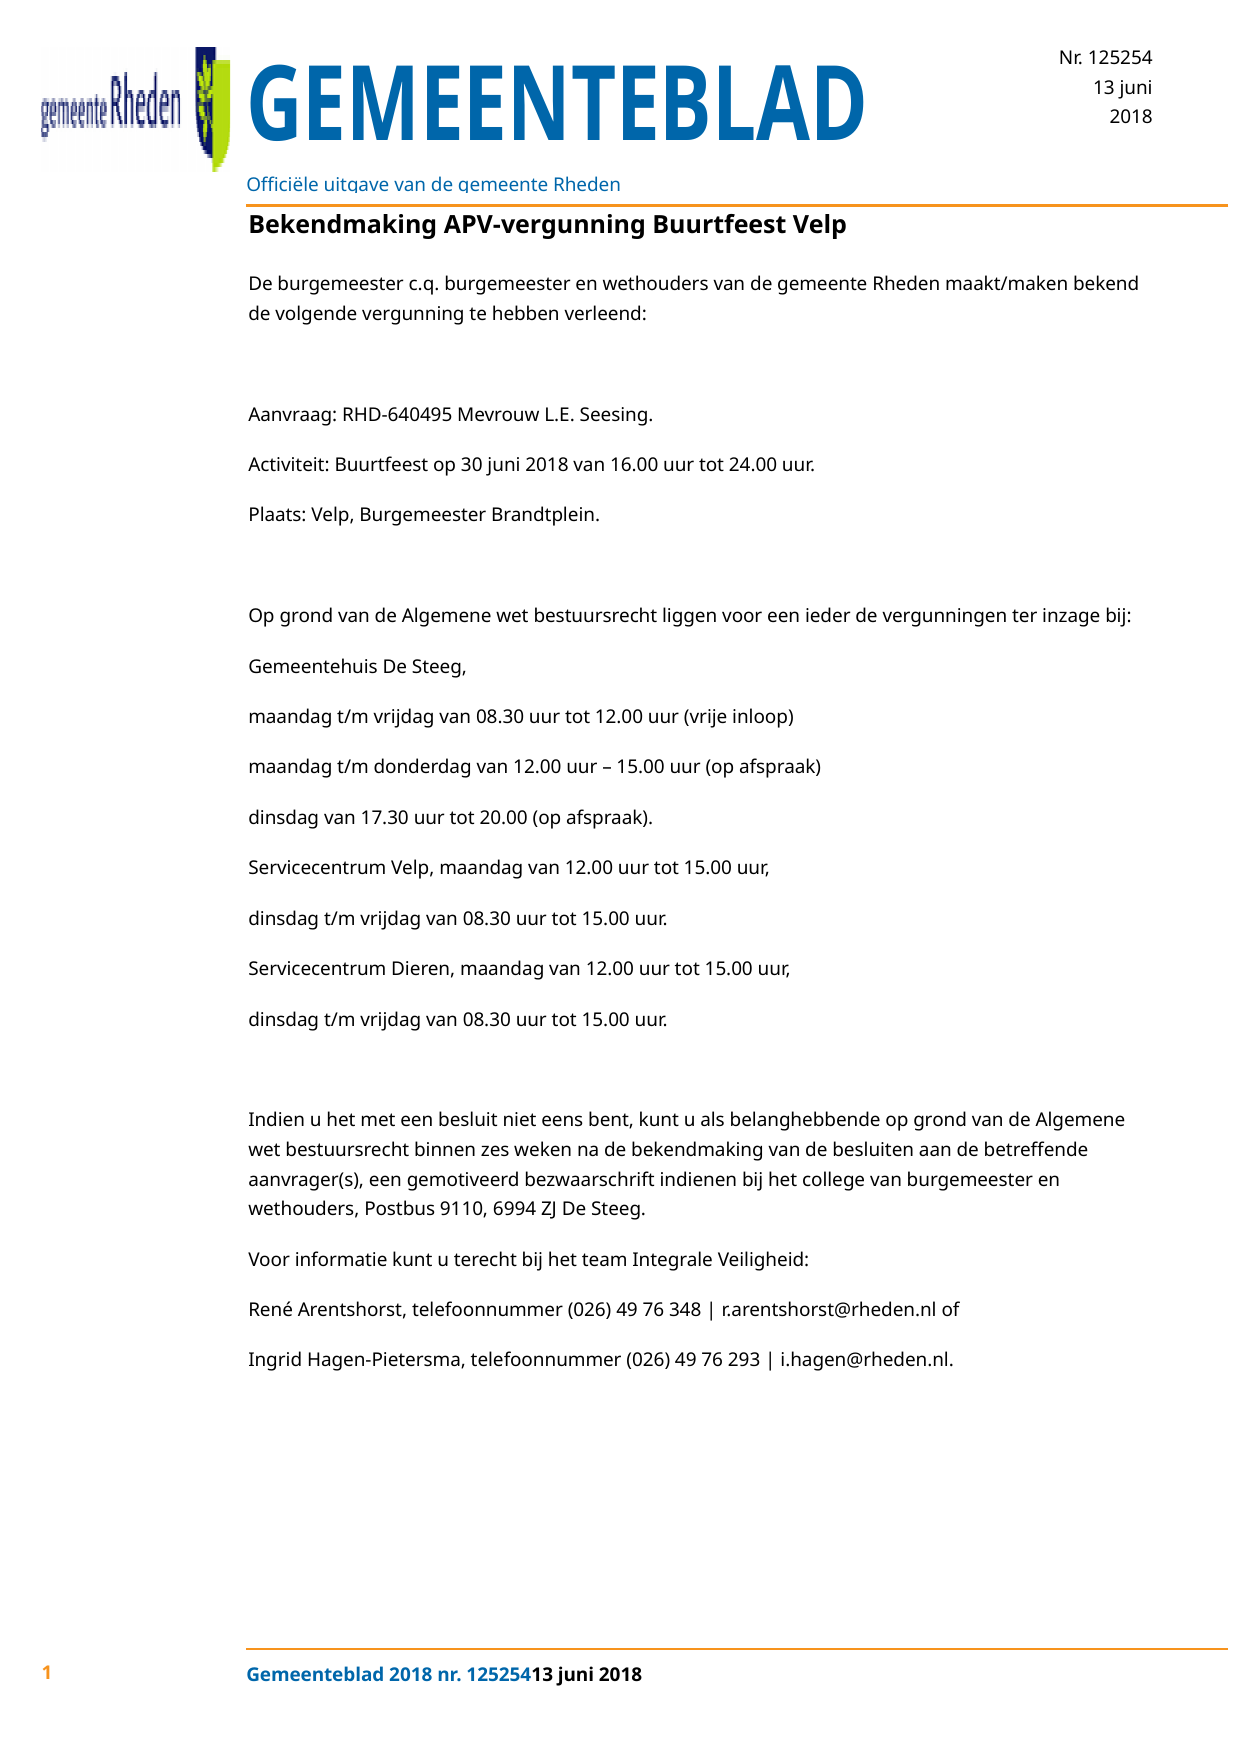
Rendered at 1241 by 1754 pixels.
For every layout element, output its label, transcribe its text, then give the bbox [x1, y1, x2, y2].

text Aanvraag: RHD-640495 Mevrouw L.E. Seesing. [248, 401, 1152, 426]
text dinsdag van 17.30 uur tot 20.00 (op afspraak). [248, 804, 1152, 830]
picture [41, 47, 231, 172]
text maandag t/m donderdag van 12.00 uur – 15.00 uur (op afspraak) [248, 754, 1152, 779]
text Bekendmaking APV-vergunning Buurtfeest Velp [248, 207, 1152, 241]
text Voor informatie kunt u terecht bij het team Integrale Veiligheid: [248, 1246, 1152, 1271]
text Gemeentehuis De Steeg, [248, 653, 1152, 678]
text Op grond van de Algemene wet bestuursrecht liggen voor een ieder de vergunningen ter inzage bij: [248, 602, 1152, 628]
text Indien u het met een besluit niet eens bent, kunt u als belanghebbende op grond van de Algemene wet bestuursrecht binnen zes weken na de bekendmaking van de besluiten aan de betreffende aanvrager(s), een gemotiveerd bezwaarschrift indienen bij het college van burgemeester en wethouders, Postbus 9110, 6994 ZJ De Steeg. [248, 1107, 1152, 1221]
text Servicecentrum Velp, maandag van 12.00 uur tot 15.00 uur, [248, 854, 1152, 880]
text Activiteit: Buurtfeest op 30 juni 2018 van 16.00 uur tot 24.00 uur. [248, 451, 1152, 477]
text De burgemeester c.q. burgemeester en wethouders van de gemeente Rheden maakt/maken bekend de volgende vergunning te hebben verleend: [248, 270, 1152, 326]
text dinsdag t/m vrijdag van 08.30 uur tot 15.00 uur. [248, 1006, 1152, 1031]
text maandag t/m vrijdag van 08.30 uur tot 12.00 uur (vrije inloop) [248, 703, 1152, 729]
text Servicecentrum Dieren, maandag van 12.00 uur tot 15.00 uur, [248, 955, 1152, 981]
text Plaats: Velp, Burgemeester Brandtplein. [248, 502, 1152, 527]
text dinsdag t/m vrijdag van 08.30 uur tot 15.00 uur. [248, 905, 1152, 931]
text Ingrid Hagen-Pietersma, telefoonnummer (026) 49 76 293 | i.hagen@rheden.nl. [248, 1347, 1152, 1372]
text René Arentshorst, telefoonnummer (026) 49 76 348 | r.arentshorst@rheden.nl of [248, 1296, 1152, 1322]
